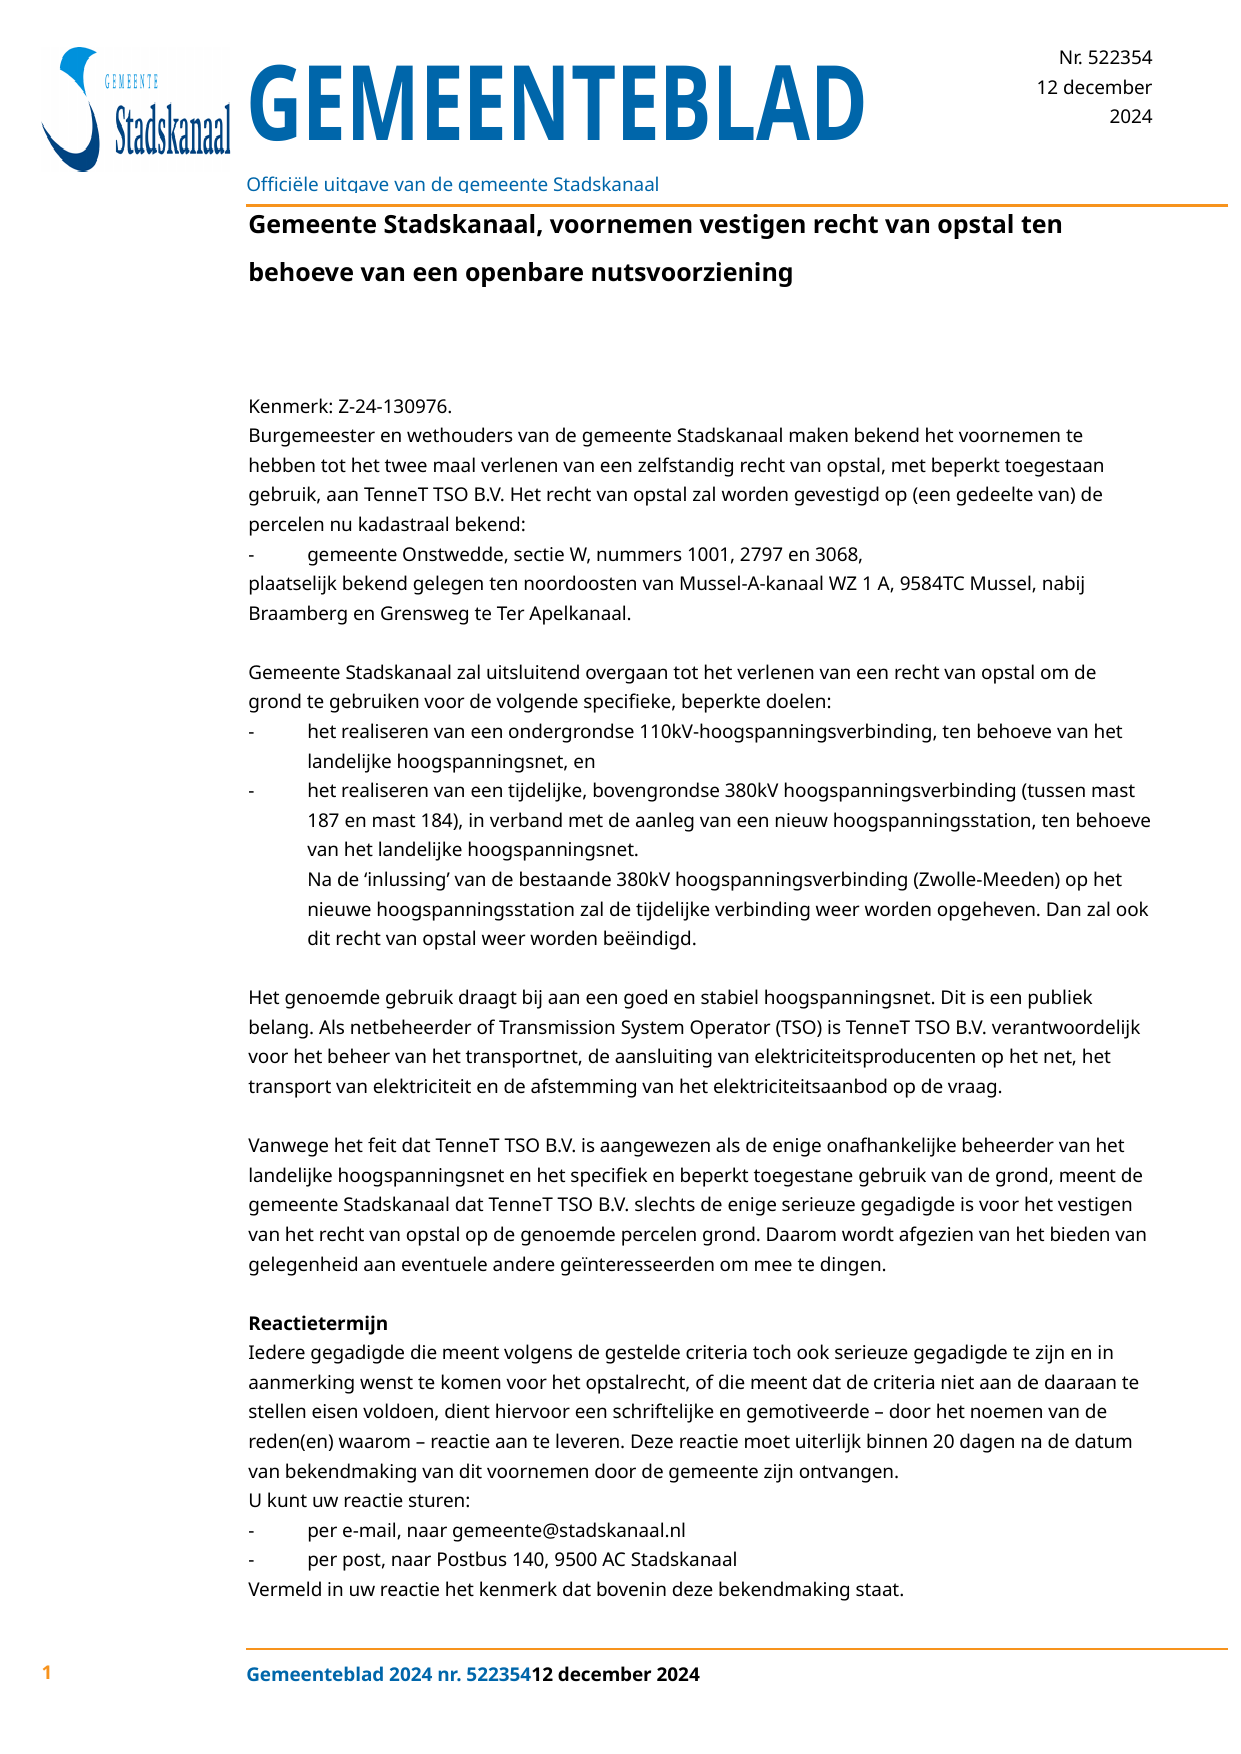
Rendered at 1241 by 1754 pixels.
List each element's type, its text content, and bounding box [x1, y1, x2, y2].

picture [41, 47, 231, 172]
text Iedere gegadigde die meent volgens de gestelde criteria toch ook serieuze gegadigde te zijn en in aanmerking wenst te komen voor het opstalrecht, of die meent dat de criteria niet aan de daaraan te stellen eisen voldoen, dient hiervoor een schriftelijke en gemotiveerde – door het noemen van de reden(en) waarom – reactie aan te leveren. Deze reactie moet uiterlijk binnen 20 dagen na de datum van bekendmaking van dit voornemen door de gemeente zijn ontvangen. [248, 1339, 1152, 1484]
list gemeente Onstwedde, sectie W, nummers 1001, 2797 en 3068, [248, 541, 1152, 567]
text Gemeente Stadskanaal, voornemen vestigen recht van opstal ten behoeve van een openbare nutsvoorziening [248, 207, 1152, 288]
text Het genoemde gebruik draagt bij aan een goed en stabiel hoogspanningsnet. Dit is een publiek belang. Als netbeheerder of Transmission System Operator (TSO) is TenneT TSO B.V. verantwoordelijk voor het beheer van het transportnet, de aansluiting van elektriciteitsproducenten op het net, het transport van elektriciteit en de afstemming van het elektriciteitsaanbod op de vraag. [248, 984, 1152, 1099]
list per post, naar Postbus 140, 9500 AC Stadskanaal [248, 1547, 1152, 1572]
text Vanwege het feit dat TenneT TSO B.V. is aangewezen als de enige onafhankelijke beheerder van het landelijke hoogspanningsnet en het specifiek en beperkt toegestane gebruik van de grond, meent de gemeente Stadskanaal dat TenneT TSO B.V. slechts de enige serieuze gegadigde is voor het vestigen van het recht van opstal op de genoemde percelen grond. Daarom wordt afgezien van het bieden van gelegenheid aan eventuele andere geïnteresseerden om mee te dingen. [248, 1132, 1152, 1277]
text U kunt uw reactie sturen: [248, 1487, 1152, 1513]
text Burgemeester en wethouders van de gemeente Stadskanaal maken bekend het voornemen te hebben tot het twee maal verlenen van een zelfstandig recht van opstal, met beperkt toegestaan gebruik, aan TenneT TSO B.V. Het recht van opstal zal worden gevestigd op (een gedeelte van) de percelen nu kadastraal bekend: [248, 422, 1152, 537]
list per e-mail, naar gemeente@stadskanaal.nl [248, 1517, 1152, 1543]
list het realiseren van een ondergrondse 110kV-hoogspanningsverbinding, ten behoeve van het landelijke hoogspanningsnet, en [248, 718, 1152, 774]
text plaatselijk bekend gelegen ten noordoosten van Mussel-A-kanaal WZ 1 A, 9584TC Mussel, nabij Braamberg en Grensweg te Ter Apelkanaal. [248, 570, 1152, 626]
list Na de ‘inlussing’ van de bestaande 380kV hoogspanningsverbinding (Zwolle-Meeden) op het nieuwe hoogspanningsstation zal de tijdelijke verbinding weer worden opgeheven. Dan zal ook dit recht van opstal weer worden beëindigd. [248, 866, 1152, 951]
text Vermeld in uw reactie het kenmerk dat bovenin deze bekendmaking staat. [248, 1576, 1152, 1602]
text Kenmerk: Z-24-130976. [248, 393, 1152, 419]
list het realiseren van een tijdelijke, bovengrondse 380kV hoogspanningsverbinding (tussen mast 187 en mast 184), in verband met de aanleg van een nieuw hoogspanningsstation, ten behoeve van het landelijke hoogspanningsnet. [248, 777, 1152, 862]
text Reactietermijn [248, 1310, 1152, 1336]
text Gemeente Stadskanaal zal uitsluitend overgaan tot het verlenen van een recht van opstal om de grond te gebruiken voor de volgende specifieke, beperkte doelen: [248, 659, 1152, 714]
